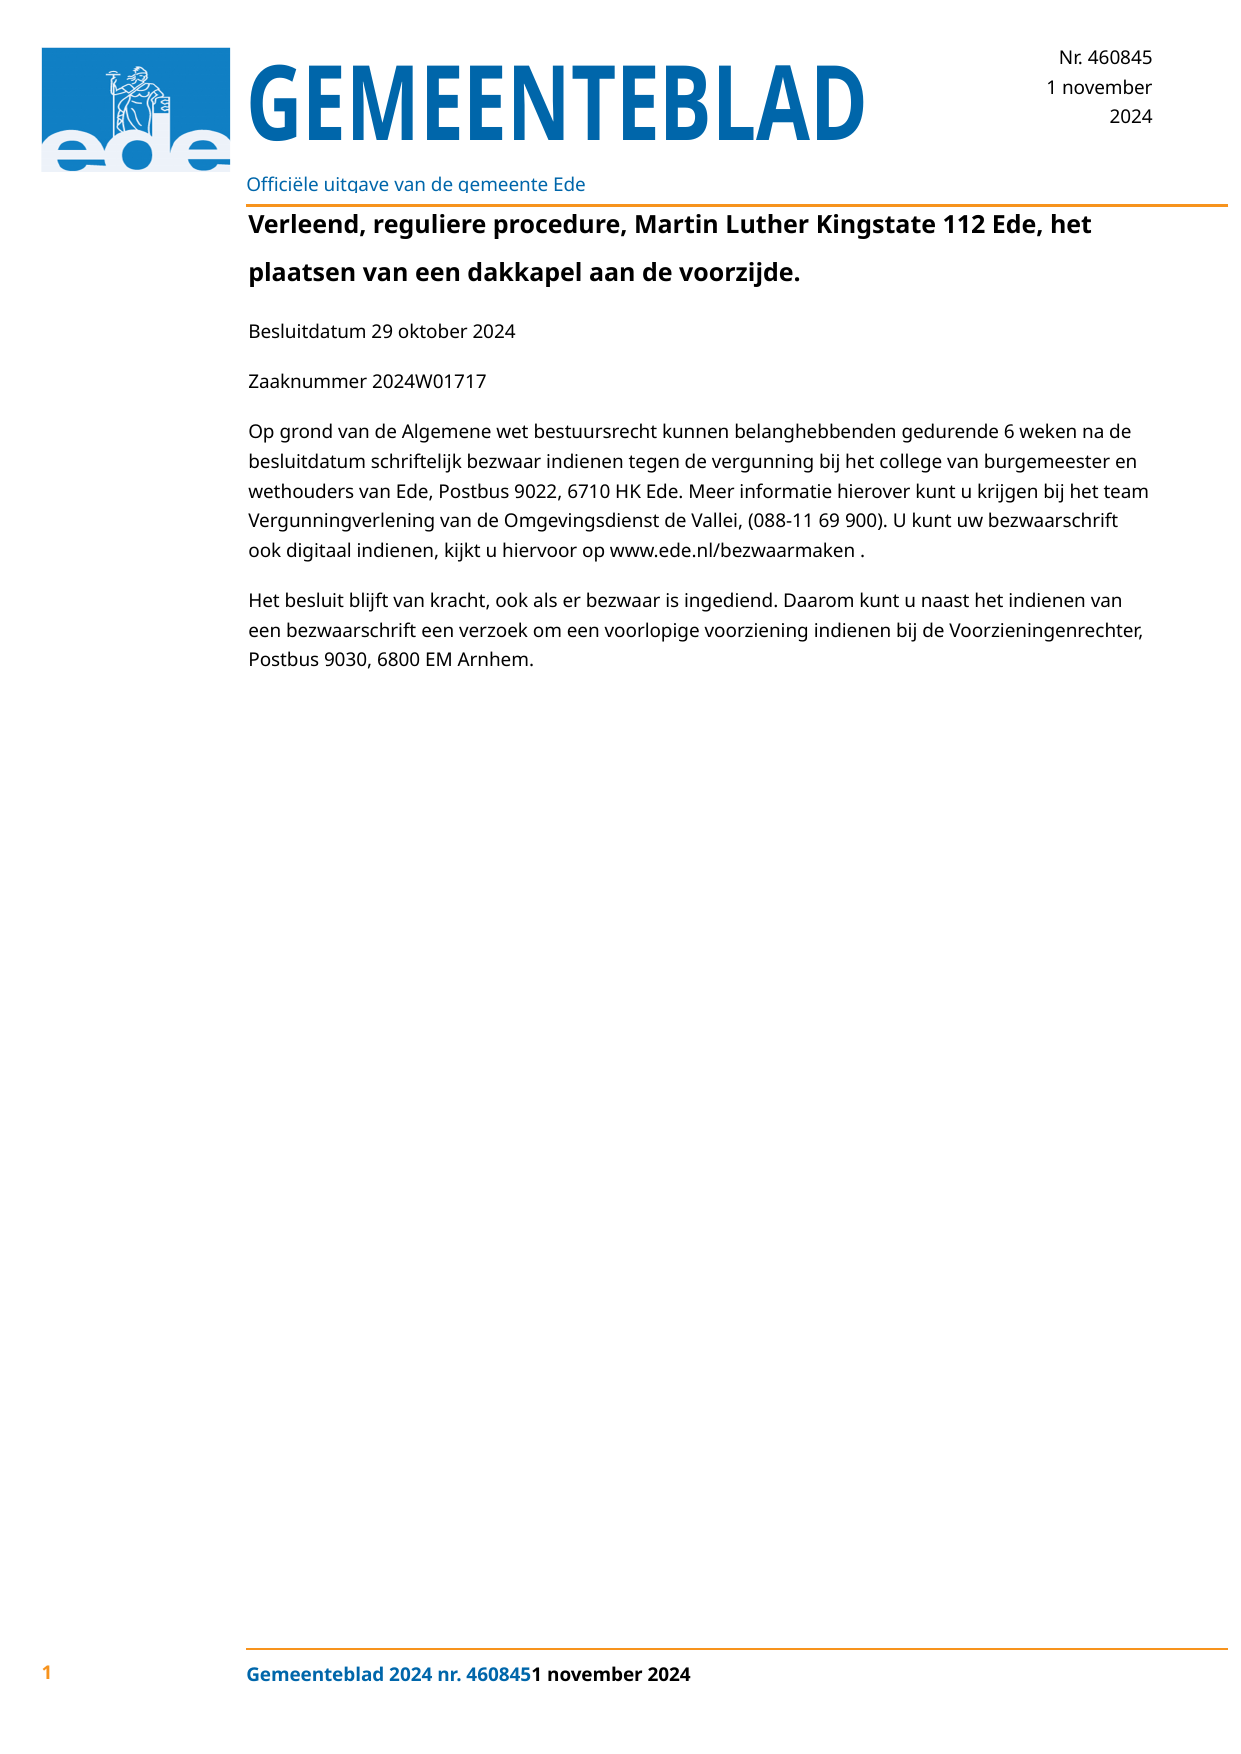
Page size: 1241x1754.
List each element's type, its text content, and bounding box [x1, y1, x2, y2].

picture [41, 47, 231, 172]
text Zaaknummer 2024W01717 [248, 368, 1152, 394]
text Besluitdatum 29 oktober 2024 [248, 318, 1152, 344]
text Op grond van de Algemene wet bestuursrecht kunnen belanghebbenden gedurende 6 weken na de besluitdatum schriftelijk bezwaar indienen tegen de vergunning bij het college van burgemeester en wethouders van Ede, Postbus 9022, 6710 HK Ede. Meer informatie hierover kunt u krijgen bij het team Vergunningverlening van de Omgevingsdienst de Vallei, (088-11 69 900). U kunt uw bezwaarschrift ook digitaal indienen, kijkt u hiervoor op www.ede.nl/bezwaarmaken . [248, 419, 1152, 563]
text Verleend, reguliere procedure, Martin Luther Kingstate 112 Ede, het plaatsen van een dakkapel aan de voorzijde. [248, 207, 1152, 288]
text Het besluit blijft van kracht, ook als er bezwaar is ingediend. Daarom kunt u naast het indienen van een bezwaarschrift een verzoek om een voorlopige voorziening indienen bij de Voorzieningenrechter, Postbus 9030, 6800 EM Arnhem. [248, 587, 1152, 672]
